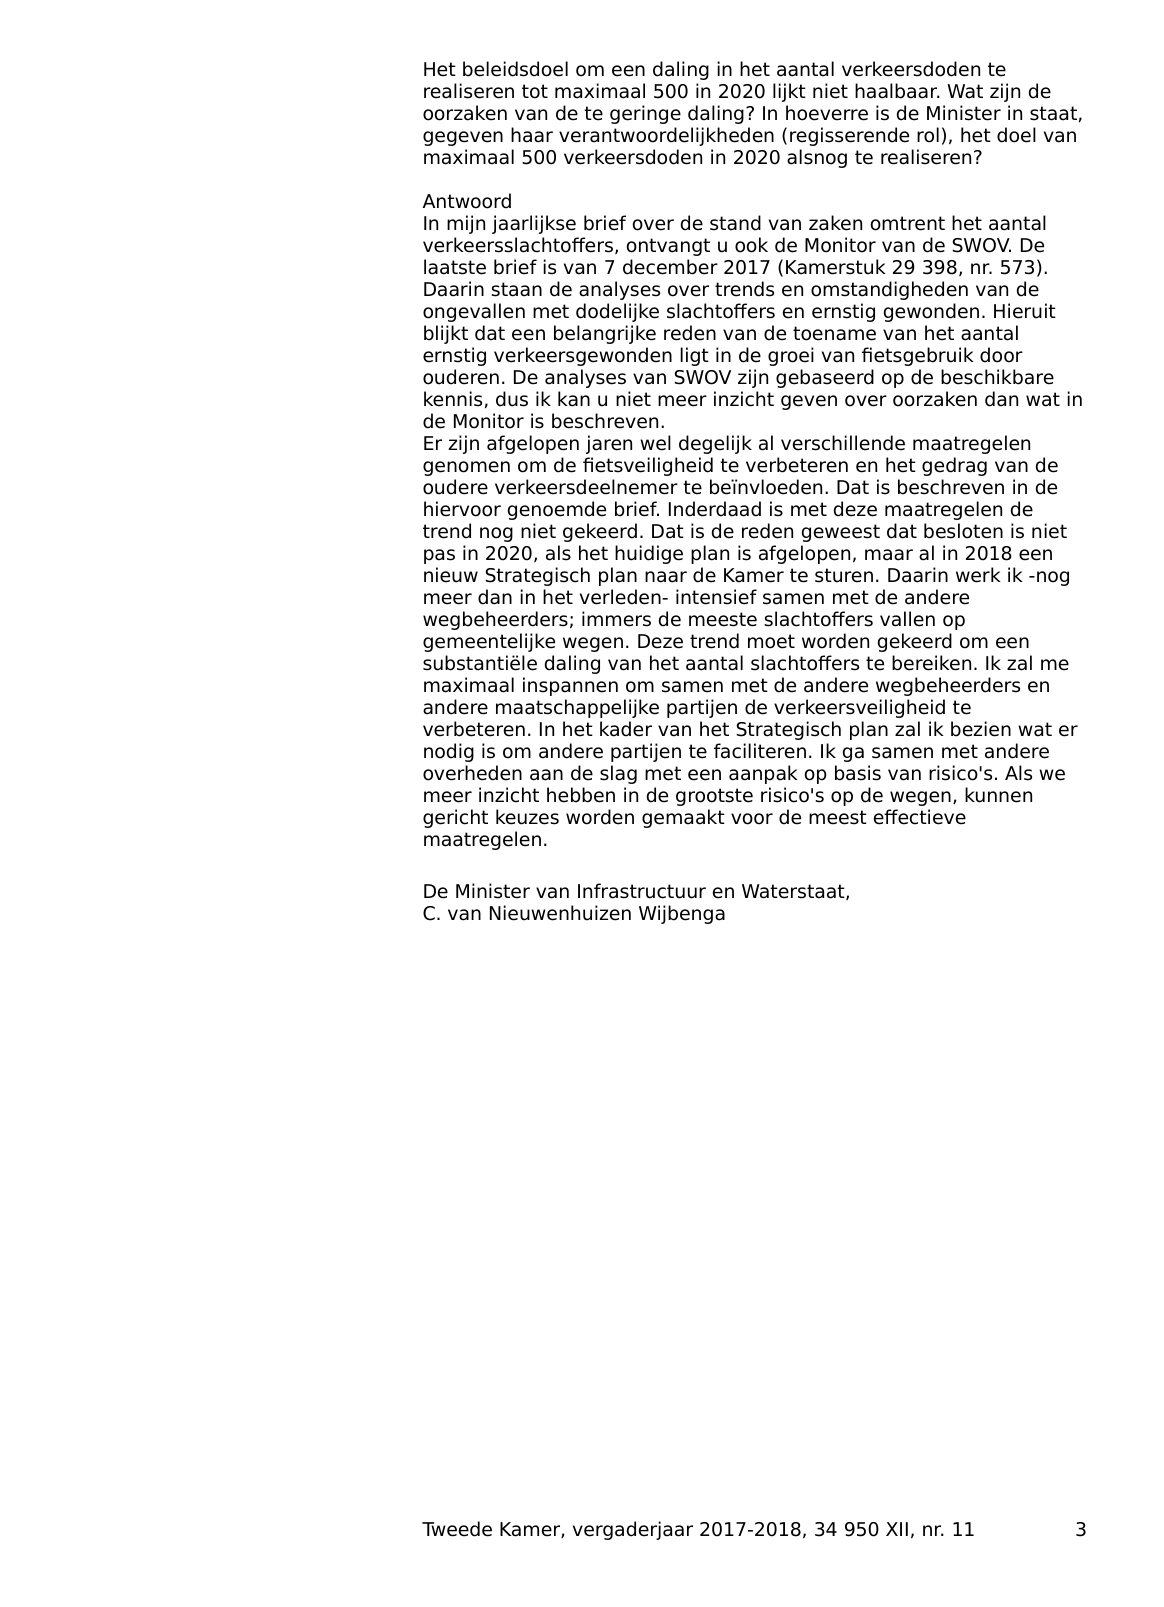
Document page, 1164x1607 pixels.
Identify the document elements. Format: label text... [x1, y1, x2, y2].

text Het beleidsdoel om een daling in het aantal verkeersdoden te realiseren tot maximaal 500 in 2020 lijkt niet haalbaar. Wat zijn de oorzaken van de te geringe daling? In hoeverre is de Minister in staat, gegeven haar verantwoordelijkheden (regisserende rol), het doel van maximaal 500 verkeersdoden in 2020 alsnog te realiseren? [422, 59, 1087, 169]
text Antwoord [422, 191, 1087, 213]
text Er zijn afgelopen jaren wel degelijk al verschillende maatregelen genomen om de fietsveiligheid te verbeteren en het gedrag van de oudere verkeersdeelnemer te beïnvloeden. Dat is beschreven in de hiervoor genoemde brief. Inderdaad is met deze maatregelen de trend nog niet gekeerd. Dat is de reden geweest dat besloten is niet pas in 2020, als het huidige plan is afgelopen, maar al in 2018 een nieuw Strategisch plan naar de Kamer te sturen. Daarin werk ik -nog meer dan in het verleden- intensief samen met de andere wegbeheerders; immers de meeste slachtoffers vallen op gemeentelijke wegen. Deze trend moet worden gekeerd om een substantiële daling van het aantal slachtoffers te bereiken. Ik zal me maximaal inspannen om samen met de andere wegbeheerders en andere maatschappelijke partijen de verkeersveiligheid te verbeteren. In het kader van het Strategisch plan zal ik bezien wat er nodig is om andere partijen te faciliteren. Ik ga samen met andere overheden aan de slag met een aanpak op basis van risico's. Als we meer inzicht hebben in de grootste risico's op de wegen, kunnen gericht keuzes worden gemaakt voor de meest effectieve maatregelen. [422, 433, 1087, 851]
text De Minister van Infrastructuur en Waterstaat, C. van Nieuwenhuizen Wijbenga [422, 881, 1087, 924]
text In mijn jaarlijkse brief over de stand van zaken omtrent het aantal verkeersslachtoffers, ontvangt u ook de Monitor van de SWOV. De laatste brief is van 7 december 2017 (Kamerstuk 29 398, nr. 573). Daarin staan de analyses over trends en omstandigheden van de ongevallen met dodelijke slachtoffers en ernstig gewonden. Hieruit blijkt dat een belangrijke reden van de toename van het aantal ernstig verkeersgewonden ligt in de groei van fietsgebruik door ouderen. De analyses van SWOV zijn gebaseerd op de beschikbare kennis, dus ik kan u niet meer inzicht geven over oorzaken dan wat in de Monitor is beschreven. [422, 213, 1087, 433]
